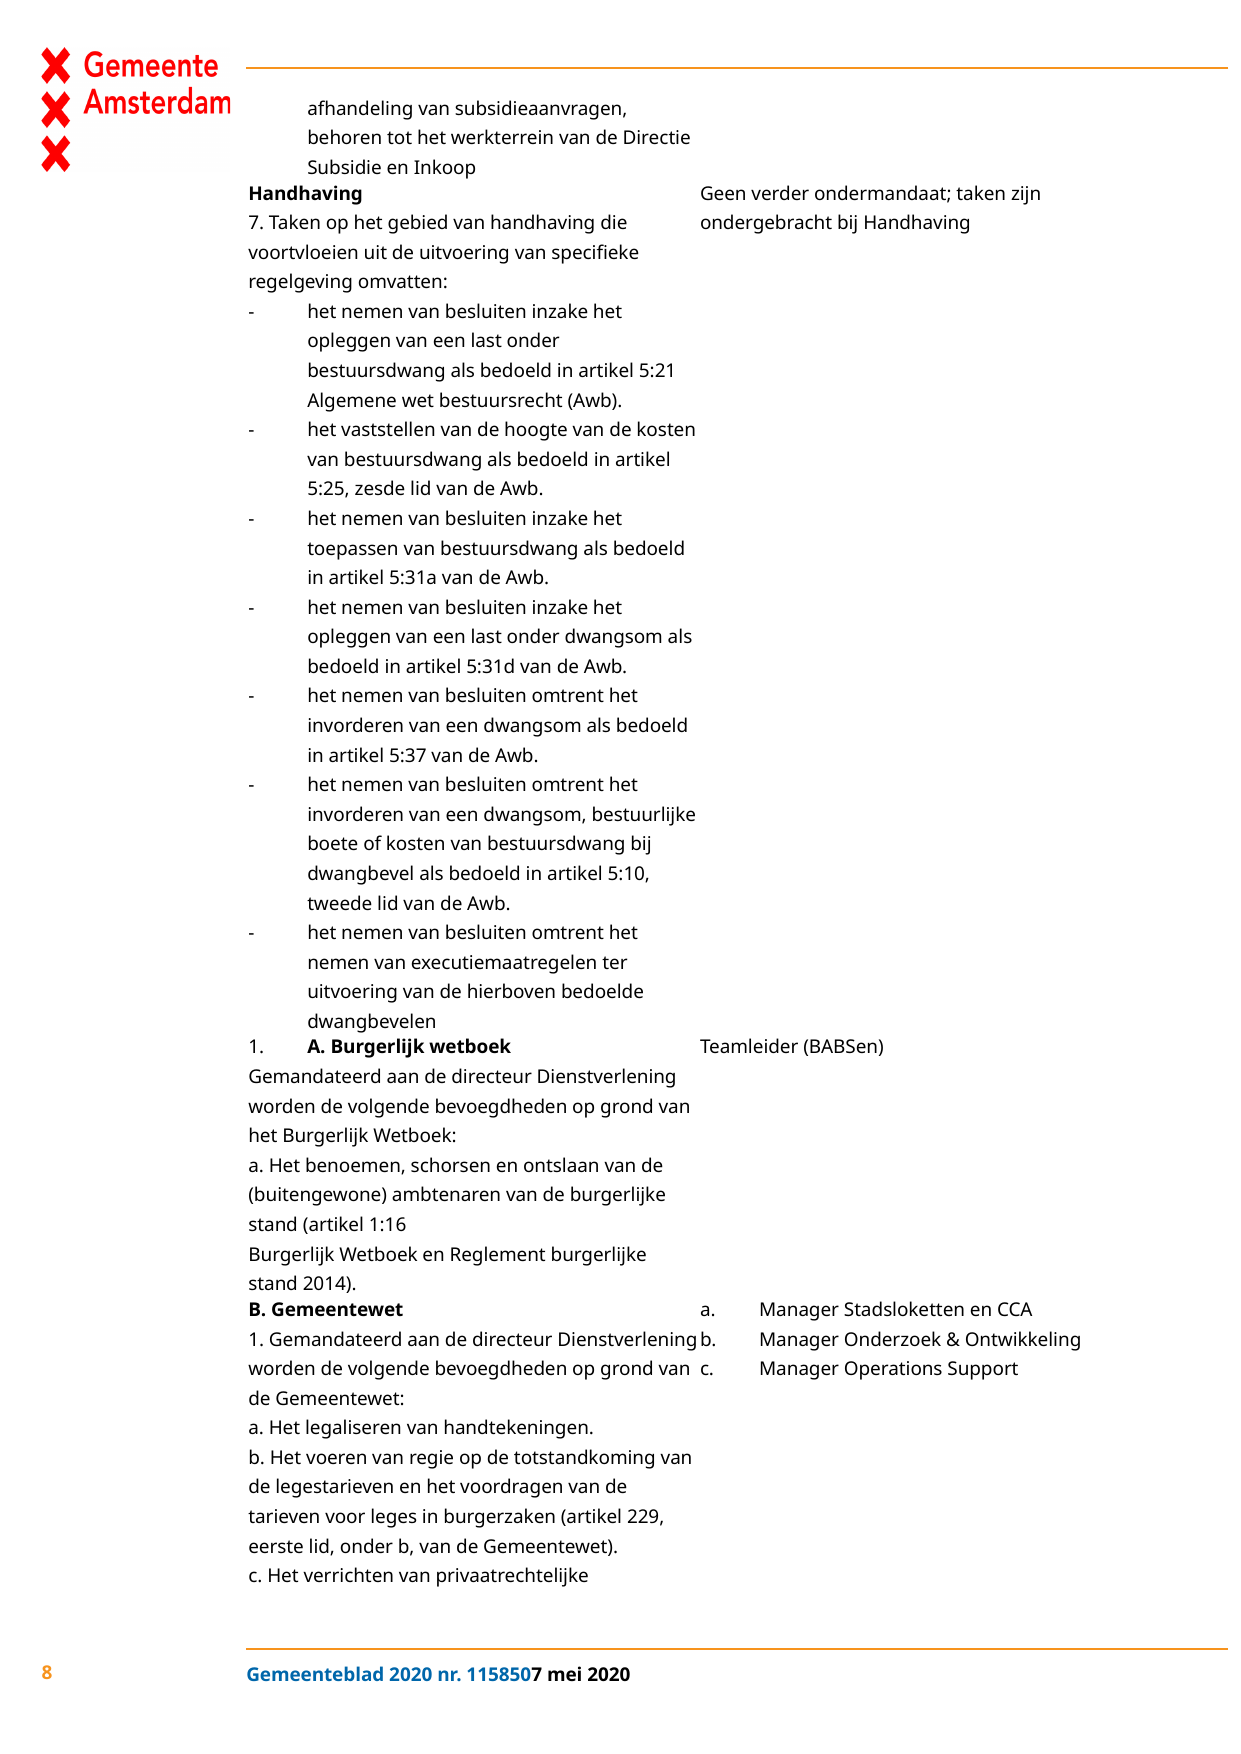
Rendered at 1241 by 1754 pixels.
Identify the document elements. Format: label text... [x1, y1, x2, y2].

table_cell afhandeling van subsidieaanvragen, behoren tot het werkterrein van de Directie Subsidie en Inkoop [248, 95, 700, 180]
table_cell B. Gemeentewet 1. Gemandateerd aan de directeur Dienstverlening worden de volgende bevoegdheden op grond van de Gemeentewet: a. Het legaliseren van handtekeningen. b. Het voeren van regie op de totstandkoming van de legestarieven en het voordragen van de tarieven voor leges in burgerzaken (artikel 229, eerste lid, onder b, van de Gemeentewet). c. Het verrichten van privaatrechtelijke [248, 1296, 700, 1588]
table_cell Teamleider (BABSen) [700, 1034, 1152, 1296]
table_cell Geen verder ondermandaat; taken zijn ondergebracht bij Handhaving [700, 180, 1152, 1034]
picture [41, 47, 231, 172]
table_cell [700, 95, 1152, 180]
table_cell A. Burgerlijk wetboek Gemandateerd aan de directeur Dienstverlening worden de volgende bevoegdheden op grond van het Burgerlijk Wetboek: a. Het benoemen, schorsen en ontslaan van de (buitengewone) ambtenaren van de burgerlijke stand (artikel 1:16 Burgerlijk Wetboek en Reglement burgerlijke stand 2014). [248, 1034, 700, 1296]
table_cell Manager Stadsloketten en CCA Manager Onderzoek & Ontwikkeling Manager Operations Support [700, 1296, 1152, 1588]
table_cell Handhaving 7. Taken op het gebied van handhaving die voortvloeien uit de uitvoering van specifieke regelgeving omvatten: het nemen van besluiten inzake het opleggen van een last onder bestuursdwang als bedoeld in artikel 5:21 Algemene wet bestuursrecht (Awb). het vaststellen van de hoogte van de kosten van bestuursdwang als bedoeld in artikel 5:25, zesde lid van de Awb. het nemen van besluiten inzake het toepassen van bestuursdwang als bedoeld in artikel 5:31a van de Awb. het nemen van besluiten inzake het opleggen van een last onder dwangsom als bedoeld in artikel 5:31d van de Awb. het nemen van besluiten omtrent het invorderen van een dwangsom als bedoeld in artikel 5:37 van de Awb. het nemen van besluiten omtrent het invorderen van een dwangsom, bestuurlijke boete of kosten van bestuursdwang bij dwangbevel als bedoeld in artikel 5:10, tweede lid van de Awb. het nemen van besluiten omtrent het nemen van executiemaatregelen ter uitvoering van de hierboven bedoelde dwangbevelen [248, 180, 700, 1034]
